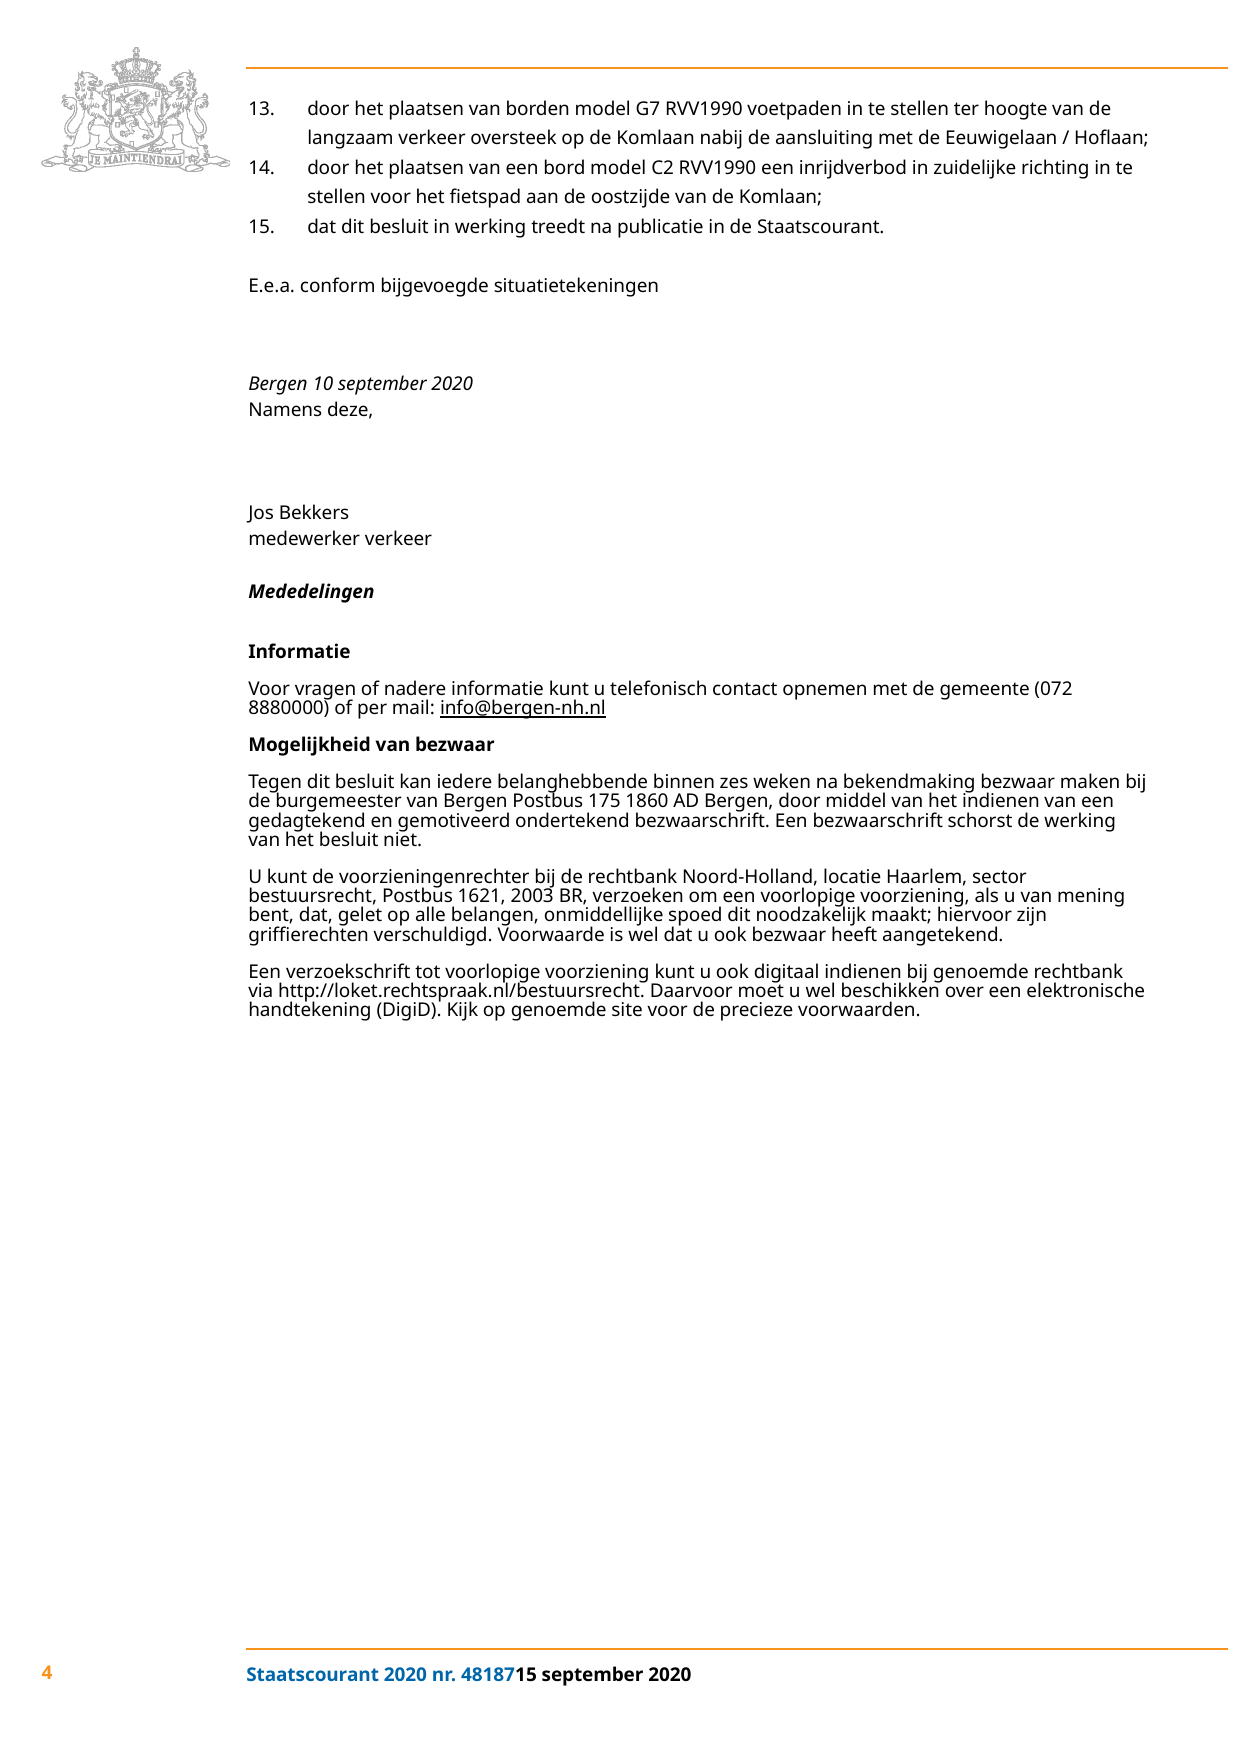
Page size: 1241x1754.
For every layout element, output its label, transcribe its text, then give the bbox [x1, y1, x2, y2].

list dat dit besluit in werking treedt na publicatie in de Staatscourant. [248, 213, 1152, 239]
text medewerker verkeer [248, 525, 1152, 551]
text Namens deze, [248, 396, 1152, 422]
text Voor vragen of nadere informatie kunt u telefonisch contact opnemen met de gemeente (072 8880000) of per mail: info@bergen-nh.nl [248, 680, 1152, 718]
list door het plaatsen van borden model G7 RVV1990 voetpaden in te stellen ter hoogte van de langzaam verkeer oversteek op de Komlaan nabij de aansluiting met de Eeuwigelaan / Hoflaan; [248, 95, 1152, 150]
text U kunt de voorzieningenrechter bij de rechtbank Noord-Holland, locatie Haarlem, sector bestuursrecht, Postbus 1621, 2003 BR, verzoeken om een voorlopige voorziening, als u van mening bent, dat, gelet op alle belangen, onmiddellijke spoed dit noodzakelijk maakt; hiervoor zijn griffierechten verschuldigd. Voorwaarde is wel dat u ook bezwaar heeft aangetekend. [248, 868, 1152, 945]
text Jos Bekkers [248, 499, 1152, 525]
text Mededelingen [248, 578, 1152, 603]
text E.e.a. conform bijgevoegde situatietekeningen [248, 272, 1152, 298]
text Mogelijkheid van bezwaar [248, 736, 1152, 755]
text Tegen dit besluit kan iedere belanghebbende binnen zes weken na bekendmaking bezwaar maken bij de burgemeester van Bergen Postbus 175 1860 AD Bergen, door middel van het indienen van een gedagtekend en gemotiveerd ondertekend bezwaarschrift. Een bezwaarschrift schorst de werking van het besluit niet. [248, 773, 1152, 850]
text Een verzoekschrift tot voorlopige voorziening kunt u ook digitaal indienen bij genoemde rechtbank via http://loket.rechtspraak.nl/bestuursrecht. Daarvoor moet u wel beschikken over een elektronische handtekening (DigiD). Kijk op genoemde site voor de precieze voorwaarden. [248, 963, 1152, 1020]
text Bergen 10 september 2020 [248, 371, 1152, 396]
text Informatie [248, 643, 1152, 662]
picture [41, 47, 231, 172]
list door het plaatsen van een bord model C2 RVV1990 een inrijdverbod in zuidelijke richting in te stellen voor het fietspad aan de oostzijde van de Komlaan; [248, 154, 1152, 209]
